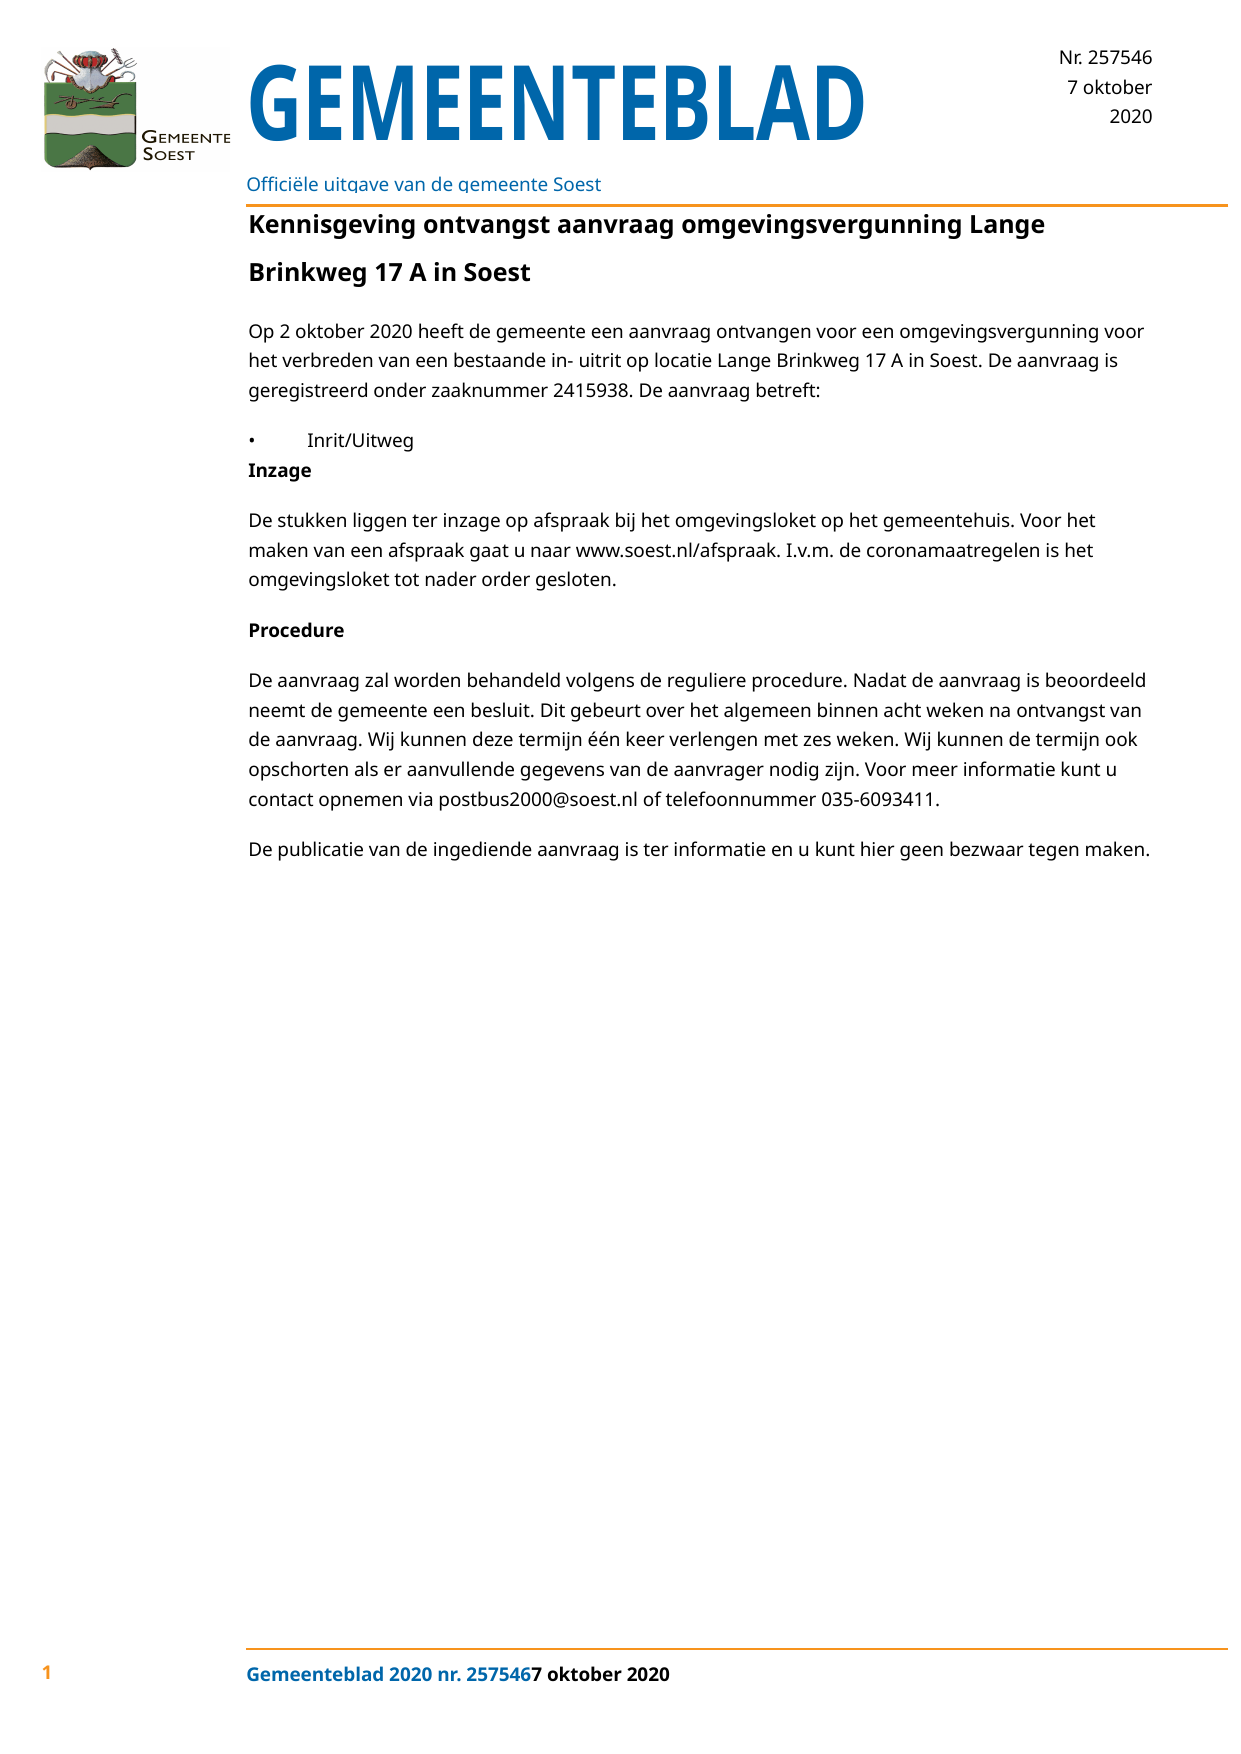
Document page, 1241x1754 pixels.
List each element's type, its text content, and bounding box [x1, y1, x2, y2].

text Procedure [248, 617, 1152, 643]
text Op 2 oktober 2020 heeft de gemeente een aanvraag ontvangen voor een omgevingsvergunning voor het verbreden van een bestaande in- uitrit op locatie Lange Brinkweg 17 A in Soest. De aanvraag is geregistreerd onder zaaknummer 2415938. De aanvraag betreft: [248, 318, 1152, 403]
text De stukken liggen ter inzage op afspraak bij het omgevingsloket op het gemeentehuis. Voor het maken van een afspraak gaat u naar www.soest.nl/afspraak. I.v.m. de coronamaatregelen is het omgevingsloket tot nader order gesloten. [248, 507, 1152, 592]
picture [41, 47, 231, 172]
text De publicatie van de ingediende aanvraag is ter informatie en u kunt hier geen bezwaar tegen maken. [248, 836, 1152, 862]
text Inzage [248, 457, 1152, 483]
text De aanvraag zal worden behandeld volgens de reguliere procedure. Nadat de aanvraag is beoordeeld neemt de gemeente een besluit. Dit gebeurt over het algemeen binnen acht weken na ontvangst van de aanvraag. Wij kunnen deze termijn één keer verlengen met zes weken. Wij kunnen de termijn ook opschorten als er aanvullende gegevens van de aanvrager nodig zijn. Voor meer informatie kunt u contact opnemen via postbus2000@soest.nl of telefoonnummer 035-6093411. [248, 667, 1152, 812]
text Kennisgeving ontvangst aanvraag omgevingsvergunning Lange Brinkweg 17 A in Soest [248, 207, 1152, 288]
list Inrit/Uitweg [248, 427, 1152, 453]
